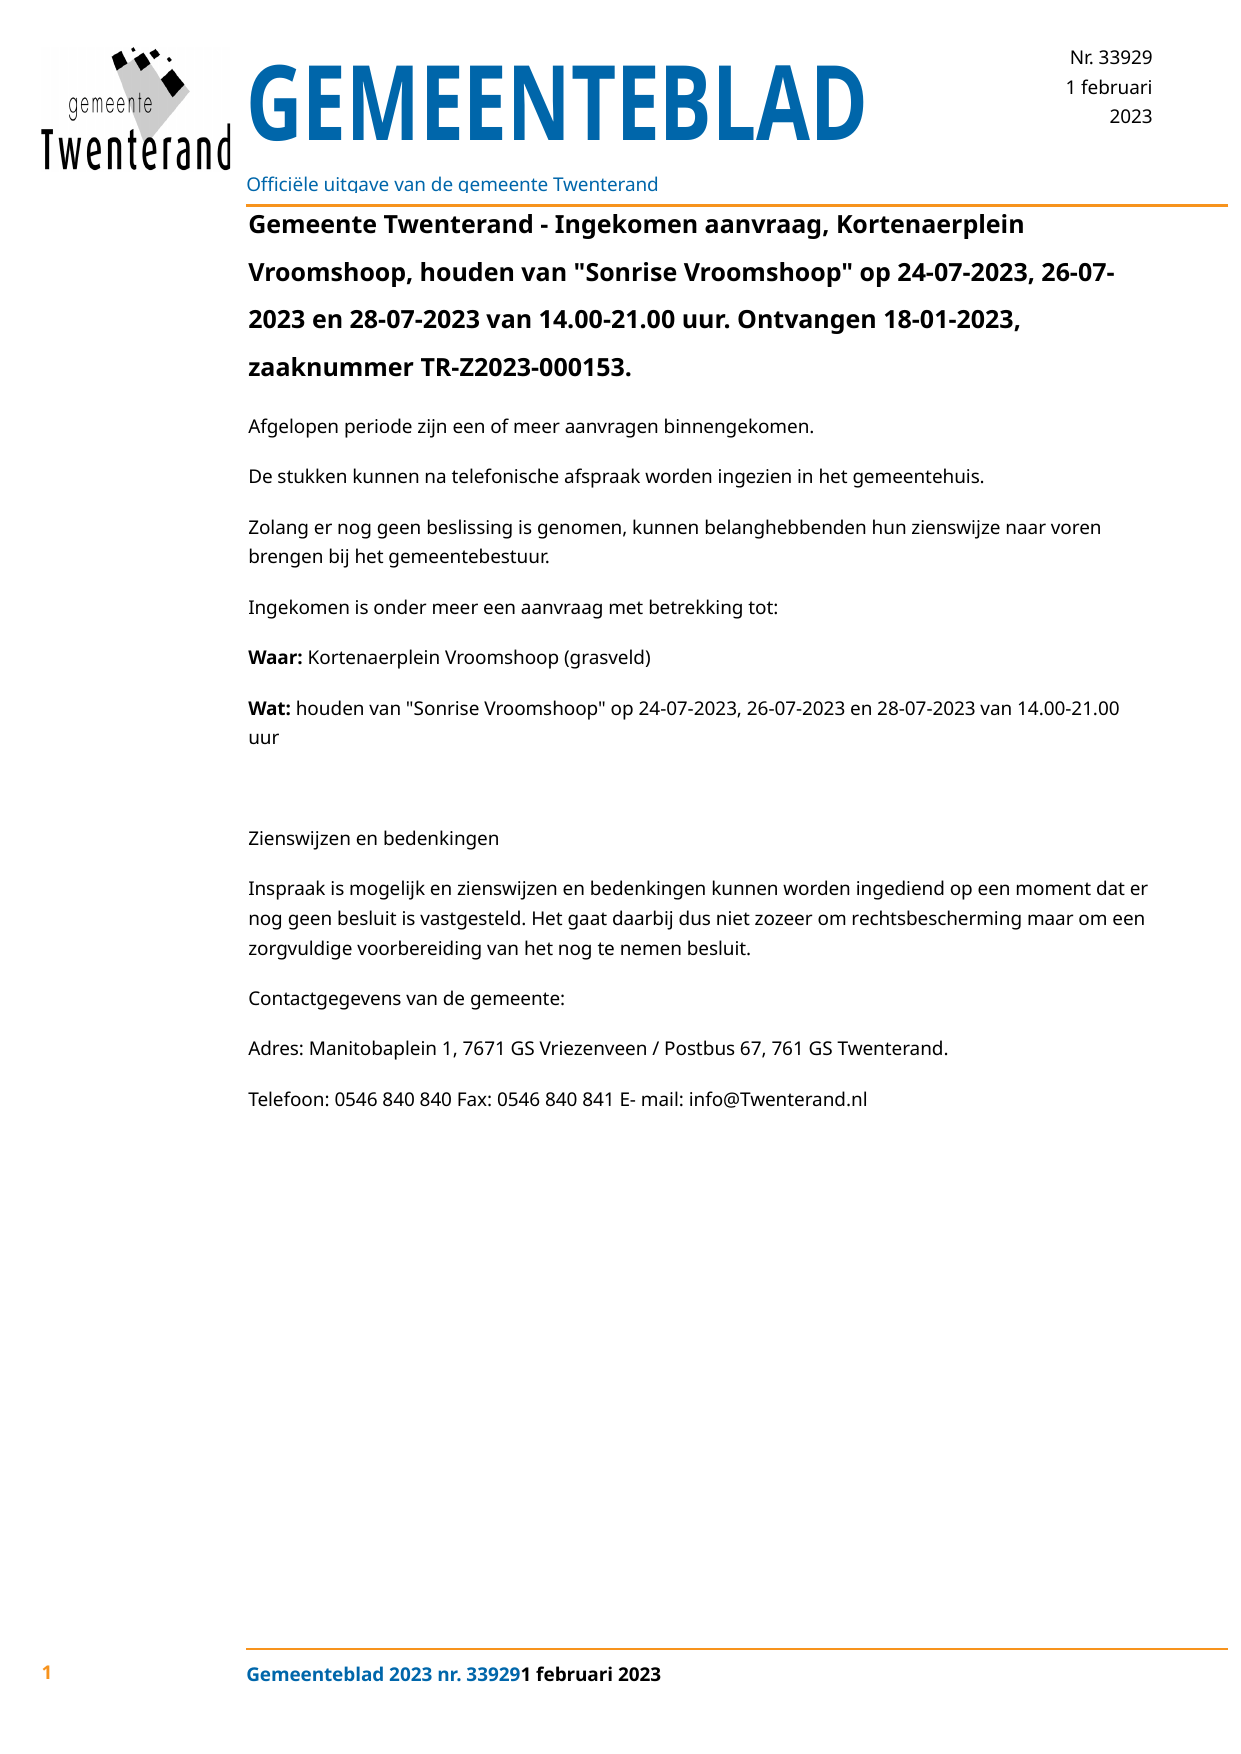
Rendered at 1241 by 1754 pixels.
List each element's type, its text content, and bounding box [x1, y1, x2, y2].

text Inspraak is mogelijk en zienswijzen en bedenkingen kunnen worden ingediend op een moment dat er nog geen besluit is vastgesteld. Het gaat daarbij dus niet zozeer om rechtsbescherming maar om een zorgvuldige voorbereiding van het nog te nemen besluit. [248, 876, 1152, 961]
text Contactgegevens van de gemeente: [248, 985, 1152, 1011]
text Afgelopen periode zijn een of meer aanvragen binnengekomen. [248, 413, 1152, 439]
text Telefoon: 0546 840 840 Fax: 0546 840 841 E- mail: info@Twenterand.nl [248, 1086, 1152, 1112]
text Adres: Manitobaplein 1, 7671 GS Vriezenveen / Postbus 67, 761 GS Twenterand. [248, 1036, 1152, 1061]
picture [41, 47, 231, 172]
text Zienswijzen en bedenkingen [248, 825, 1152, 851]
text Waar: Kortenaerplein Vroomshoop (grasveld) [248, 644, 1152, 670]
text Wat: houden van "Sonrise Vroomshoop" op 24-07-2023, 26-07-2023 en 28-07-2023 van 14.00-21.00 uur [248, 695, 1152, 750]
text De stukken kunnen na telefonische afspraak worden ingezien in het gemeentehuis. [248, 463, 1152, 489]
text Gemeente Twenterand - Ingekomen aanvraag, Kortenaerplein Vroomshoop, houden van "Sonrise Vroomshoop" op 24-07-2023, 26-07-2023 en 28-07-2023 van 14.00-21.00 uur. Ontvangen 18-01-2023, zaaknummer TR-Z2023-000153. [248, 207, 1152, 384]
text Ingekomen is onder meer een aanvraag met betrekking tot: [248, 594, 1152, 620]
text Zolang er nog geen beslissing is genomen, kunnen belanghebbenden hun zienswijze naar voren brengen bij het gemeentebestuur. [248, 514, 1152, 569]
